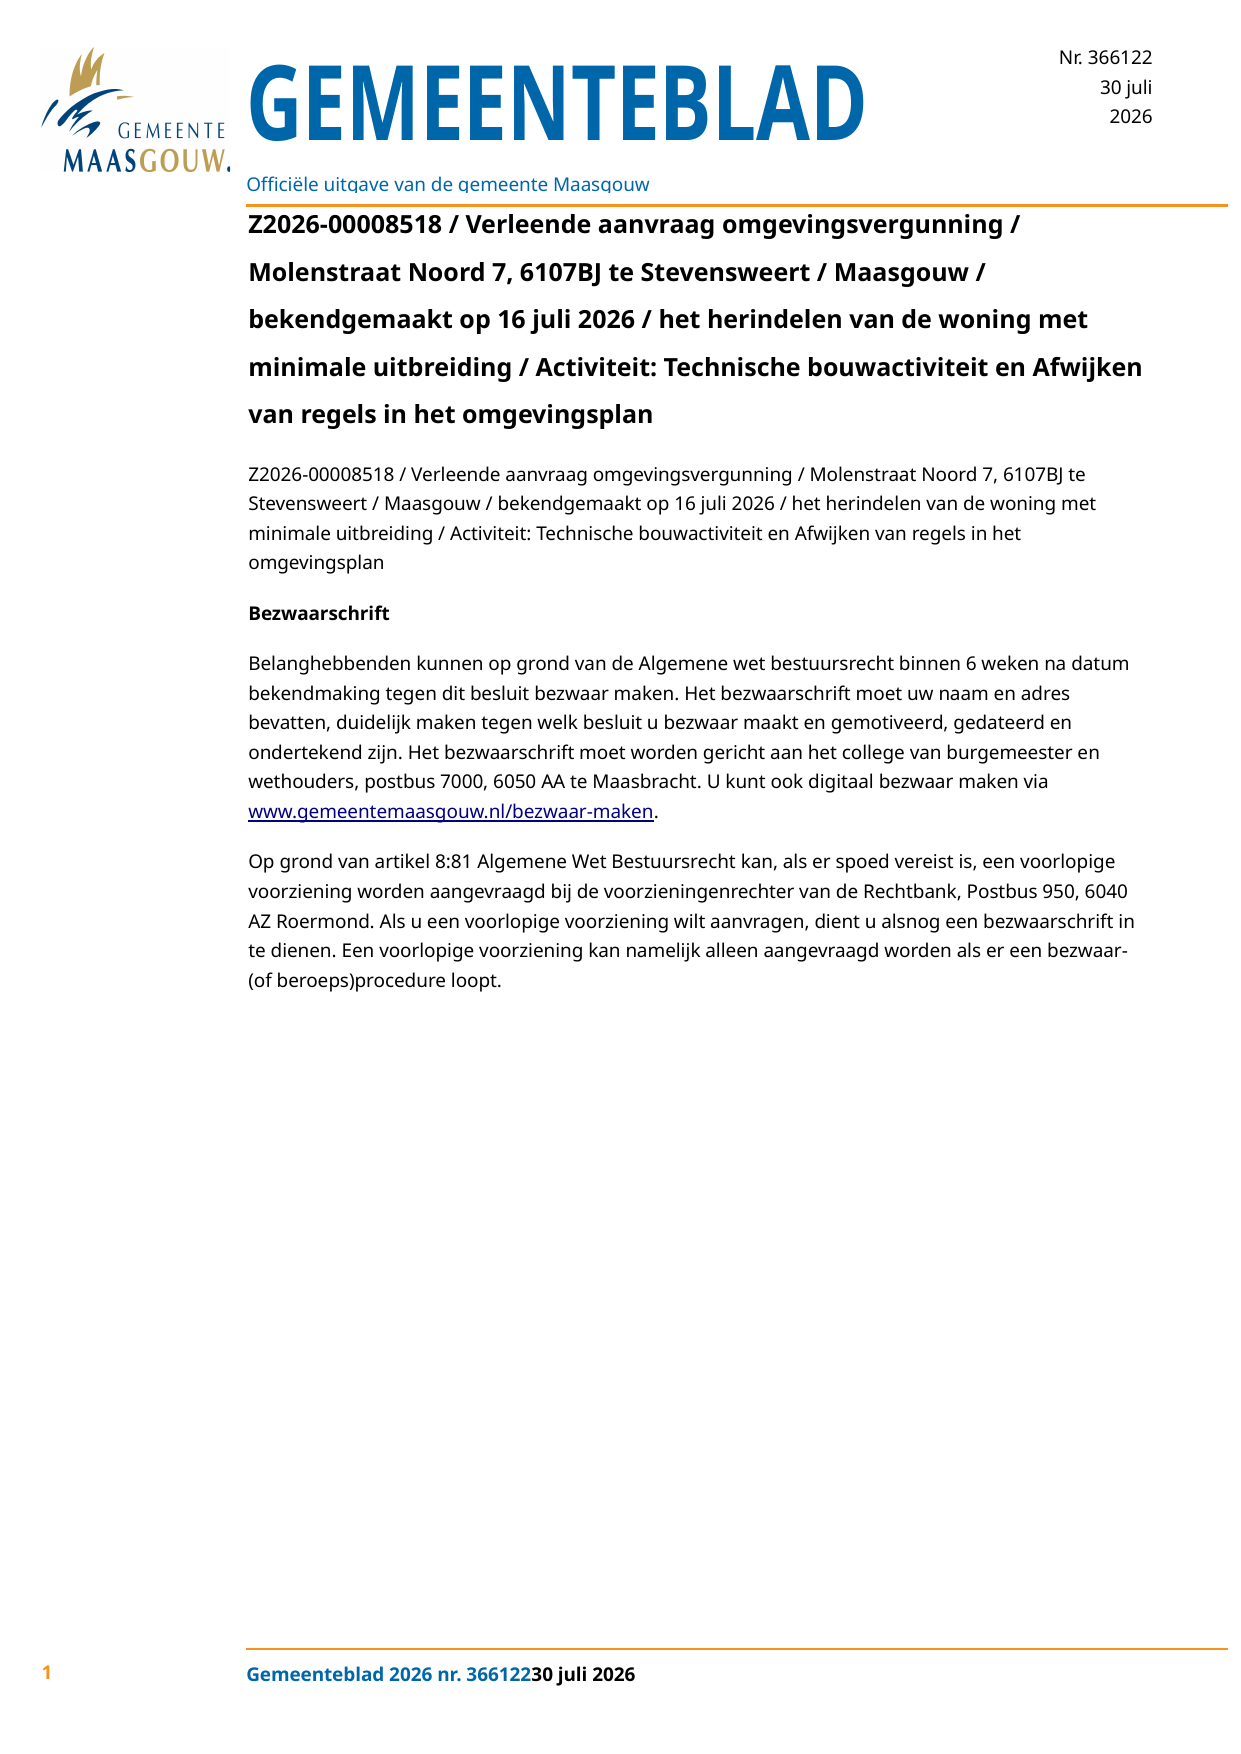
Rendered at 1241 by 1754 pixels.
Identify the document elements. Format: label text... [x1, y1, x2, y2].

text Op grond van artikel 8:81 Algemene Wet Bestuursrecht kan, als er spoed vereist is, een voorlopige voorziening worden aangevraagd bij de voorzieningenrechter van de Rechtbank, Postbus 950, 6040 AZ Roermond. Als u een voorlopige voorziening wilt aanvragen, dient u alsnog een bezwaarschrift in te dienen. Een voorlopige voorziening kan namelijk alleen aangevraagd worden als er een bezwaar- (of beroeps)procedure loopt. [248, 849, 1152, 993]
text Belanghebbenden kunnen op grond van de Algemene wet bestuursrecht binnen 6 weken na datum bekendmaking tegen dit besluit bezwaar maken. Het bezwaarschrift moet uw naam en adres bevatten, duidelijk maken tegen welk besluit u bezwaar maakt en gemotiveerd, gedateerd en ondertekend zijn. Het bezwaarschrift moet worden gericht aan het college van burgemeester en wethouders, postbus 7000, 6050 AA te Maasbracht. U kunt ook digitaal bezwaar maken via www.gemeentemaasgouw.nl/bezwaar-maken. [248, 650, 1152, 824]
text Z2026-00008518 / Verleende aanvraag omgevingsvergunning / Molenstraat Noord 7, 6107BJ te Stevensweert / Maasgouw / bekendgemaakt op 16 juli 2026 / het herindelen van de woning met minimale uitbreiding / Activiteit: Technische bouwactiviteit en Afwijken van regels in het omgevingsplan [248, 461, 1152, 575]
text Bezwaarschrift [248, 600, 1152, 626]
text Z2026-00008518 / Verleende aanvraag omgevingsvergunning / Molenstraat Noord 7, 6107BJ te Stevensweert / Maasgouw / bekendgemaakt op 16 juli 2026 / het herindelen van de woning met minimale uitbreiding / Activiteit: Technische bouwactiviteit en Afwijken van regels in het omgevingsplan [248, 207, 1152, 431]
picture [41, 47, 231, 172]
